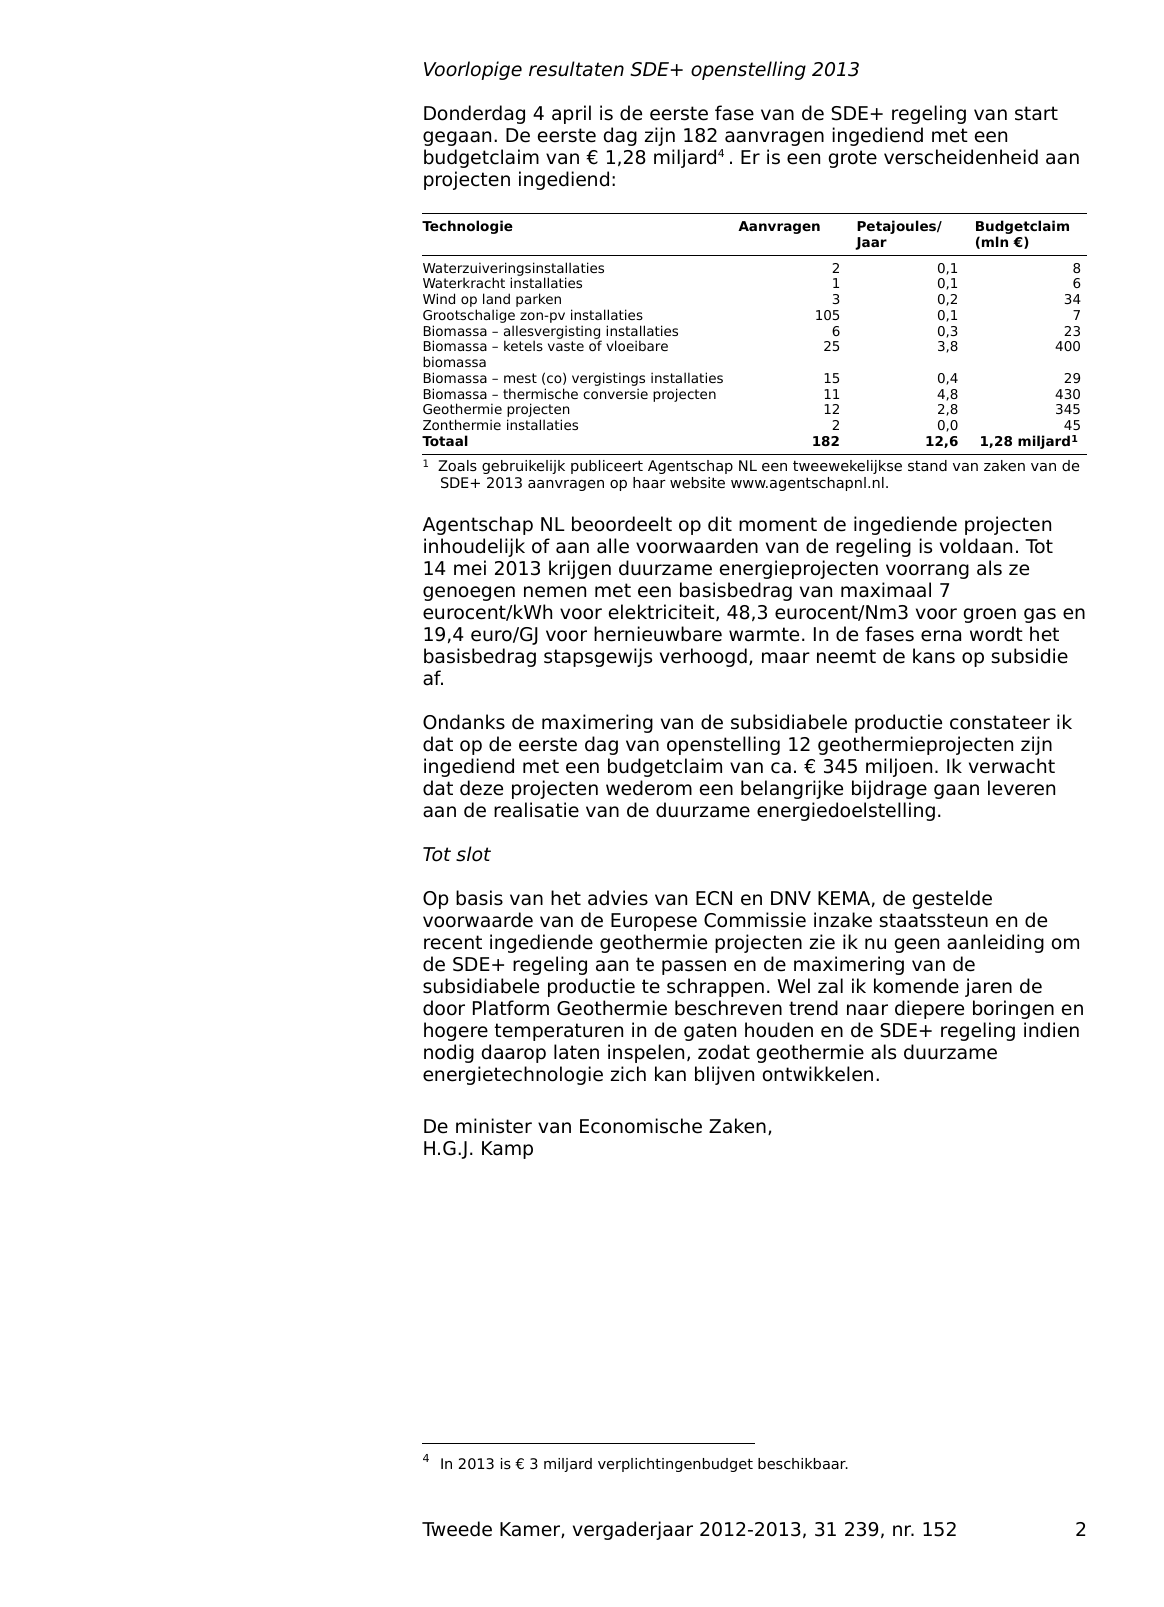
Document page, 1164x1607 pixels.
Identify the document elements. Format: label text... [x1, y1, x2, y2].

table_cell 11 [732, 386, 850, 402]
table_cell 45 [969, 418, 1087, 434]
table_cell 0,1 [850, 308, 968, 323]
text Ondanks de maximering van de subsidiabele productie constateer ik dat op de eerste dag van openstelling 12 geothermieprojecten zijn ingediend met een budgetclaim van ca. € 345 miljoen. Ik verwacht dat deze projecten wederom een belangrijke bijdrage gaan leveren aan de realisatie van de duurzame energiedoelstelling. [422, 712, 1087, 822]
table_cell 0,1 [850, 276, 968, 292]
text Donderdag 4 april is de eerste fase van de SDE+ regeling van start gegaan. De eerste dag zijn 182 aanvragen ingediend met een budgetclaim van € 1,28 miljard. Er is een grote verscheidenheid aan projecten ingediend: [422, 103, 1087, 191]
text De minister van Economische Zaken, H.G.J. Kamp [422, 1116, 1087, 1160]
table_cell 12,6 [850, 434, 968, 454]
table_cell Zonthermie installaties [422, 418, 732, 434]
table_cell 345 [969, 402, 1087, 418]
table_header Petajoules/ Jaar [850, 214, 968, 255]
table_cell Waterzuiveringsinstallaties [422, 256, 732, 276]
table_cell 430 [969, 386, 1087, 402]
table_cell 1 [732, 276, 850, 292]
table_cell 25 [732, 339, 850, 371]
text Op basis van het advies van ECN en DNV KEMA, de gestelde voorwaarde van de Europese Commissie inzake staatssteun en de recent ingediende geothermie projecten zie ik nu geen aanleiding om de SDE+ regeling aan te passen en de maximering van de subsidiabele productie te schrappen. Wel zal ik komende jaren de door Platform Geothermie beschreven trend naar diepere boringen en hogere temperaturen in de gaten houden en de SDE+ regeling indien nodig daarop laten inspelen, zodat geothermie als duurzame energietechnologie zich kan blijven ontwikkelen. [422, 888, 1087, 1086]
table_cell 0,0 [850, 418, 968, 434]
table_cell 3,8 [850, 339, 968, 371]
table_cell 6 [969, 276, 1087, 292]
table_cell 4,8 [850, 386, 968, 402]
table_cell 0,3 [850, 324, 968, 339]
table_cell 105 [732, 308, 850, 323]
table_cell Biomassa – thermische conversie projecten [422, 386, 732, 402]
table_cell 8 [969, 256, 1087, 276]
table_cell 6 [732, 324, 850, 339]
table_cell 23 [969, 324, 1087, 339]
table_cell 0,2 [850, 292, 968, 308]
table_cell 0,1 [850, 256, 968, 276]
table_cell 29 [969, 371, 1087, 386]
table_header Technologie [422, 214, 732, 255]
table_cell 2 [732, 418, 850, 434]
table_cell 7 [969, 308, 1087, 323]
subtitle Tot slot [422, 844, 1087, 866]
table_cell 34 [969, 292, 1087, 308]
table_cell Biomassa – allesvergisting installaties [422, 324, 732, 339]
table_cell 400 [969, 339, 1087, 371]
subtitle Voorlopige resultaten SDE+ openstelling 2013 [422, 59, 1087, 81]
table_cell 2,8 [850, 402, 968, 418]
table_cell Geothermie projecten [422, 402, 732, 418]
table_cell 1,28 miljard1 [969, 434, 1087, 454]
table_cell Wind op land parken [422, 292, 732, 308]
table_cell 2 [732, 256, 850, 276]
table_header Aanvragen [732, 214, 850, 255]
table_cell Grootschalige zon-pv installaties [422, 308, 732, 323]
table_cell 0,4 [850, 371, 968, 386]
table_header Budgetclaim (mln €) [969, 214, 1087, 255]
table_cell Waterkracht installaties [422, 276, 732, 292]
text In 2013 is € 3 miljard verplichtingenbudget beschikbaar. [422, 1452, 1087, 1474]
table_cell Totaal [422, 434, 732, 454]
table_cell 12 [732, 402, 850, 418]
table_cell Biomassa – mest (co) vergistings installaties [422, 371, 732, 386]
table_cell 1 Zoals gebruikelijk publiceert Agentschap NL een tweewekelijkse stand van zaken van de SDE+ 2013 aanvragen op haar website www.agentschapnl.nl. [422, 455, 1087, 492]
table_cell Biomassa – ketels vaste of vloeibare biomassa [422, 339, 732, 371]
text Agentschap NL beoordeelt op dit moment de ingediende projecten inhoudelijk of aan alle voorwaarden van de regeling is voldaan. Tot 14 mei 2013 krijgen duurzame energieprojecten voorrang als ze genoegen nemen met een basisbedrag van maximaal 7 eurocent/kWh voor elektriciteit, 48,3 eurocent/Nm3 voor groen gas en 19,4 euro/GJ voor hernieuwbare warmte. In de fases erna wordt het basisbedrag stapsgewijs verhoogd, maar neemt de kans op subsidie af. [422, 514, 1087, 690]
table_cell 182 [732, 434, 850, 454]
table_cell 15 [732, 371, 850, 386]
table_cell 3 [732, 292, 850, 308]
